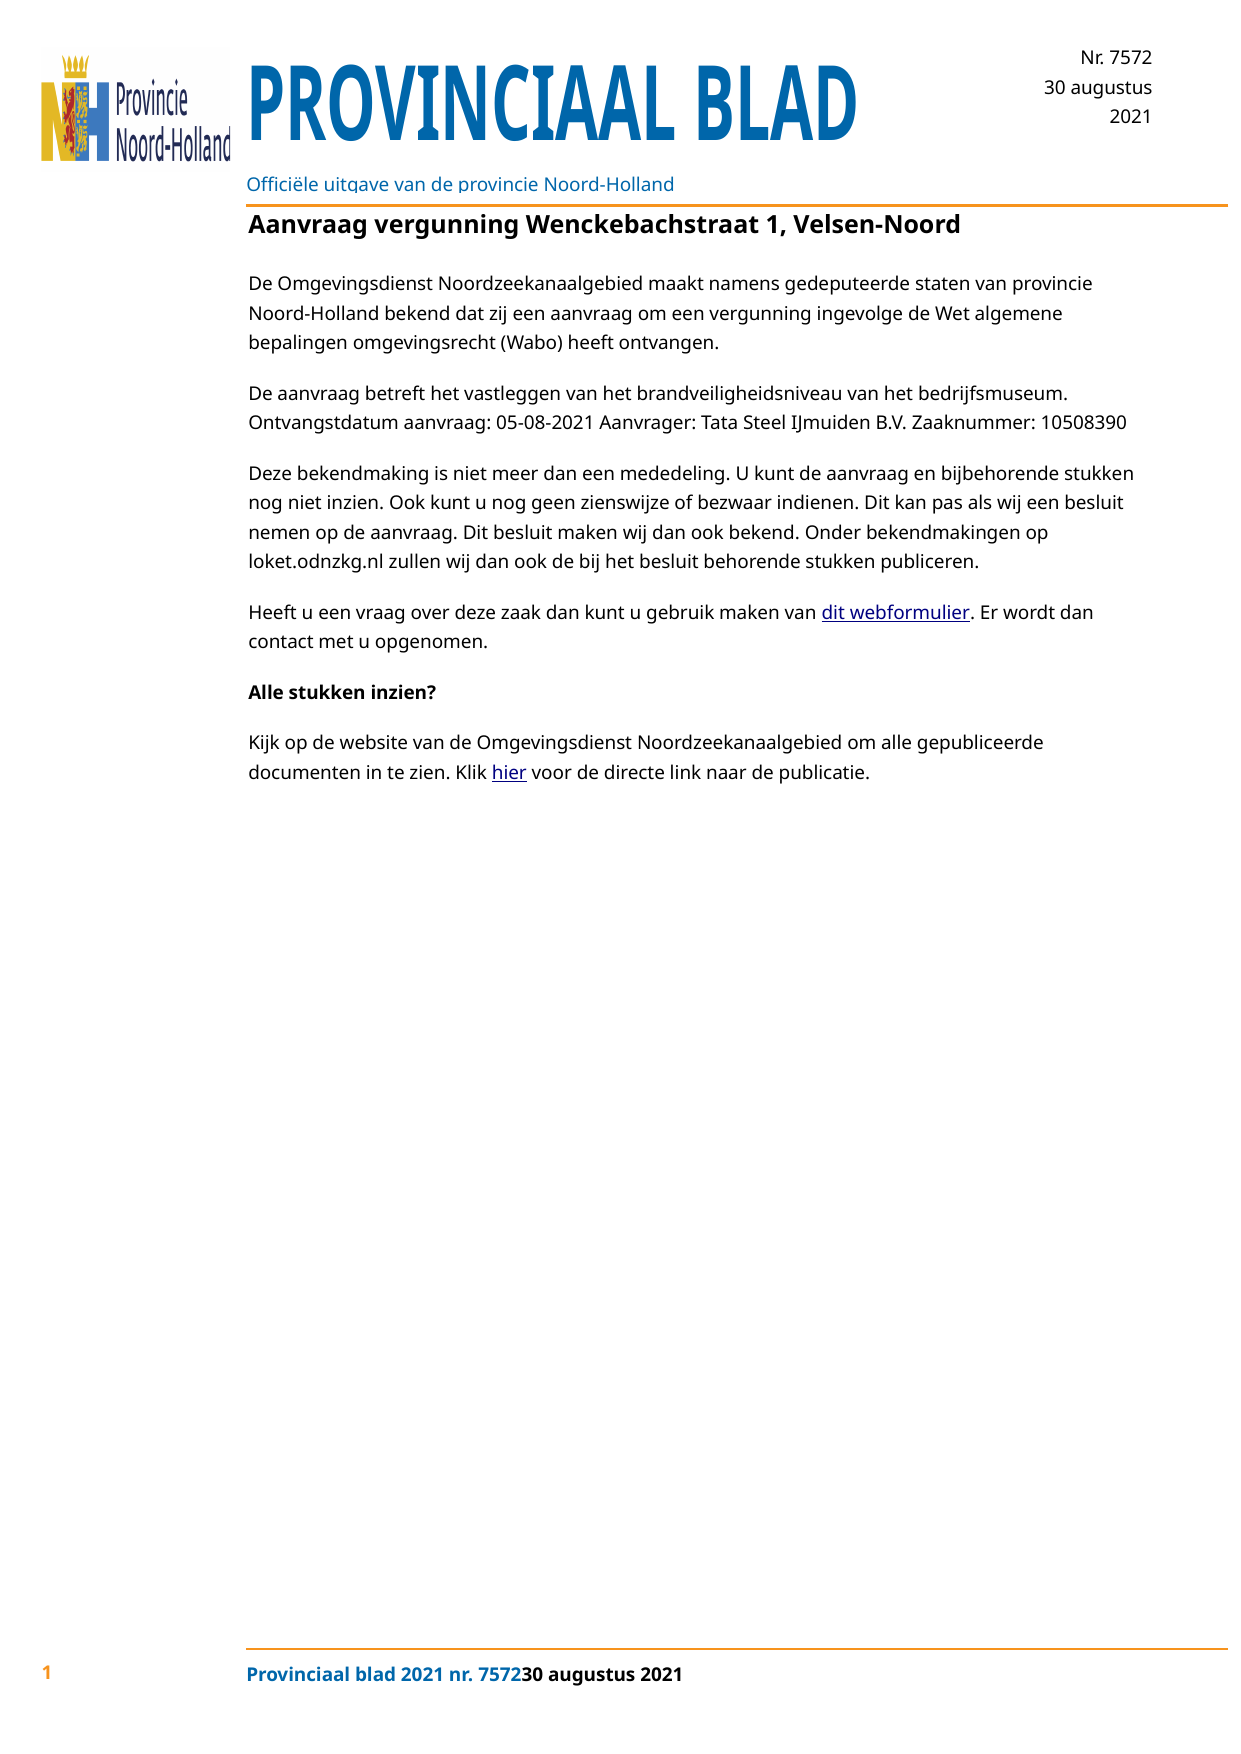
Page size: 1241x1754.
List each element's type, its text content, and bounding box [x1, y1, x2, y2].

text Aanvraag vergunning Wenckebachstraat 1, Velsen-Noord [248, 207, 1152, 241]
text Deze bekendmaking is niet meer dan een mededeling. U kunt de aanvraag en bijbehorende stukken nog niet inzien. Ook kunt u nog geen zienswijze of bezwaar indienen. Dit kan pas als wij een besluit nemen op de aanvraag. Dit besluit maken wij dan ook bekend. Onder bekendmakingen op loket.odnzkg.nl zullen wij dan ook de bij het besluit behorende stukken publiceren. [248, 460, 1152, 574]
picture [41, 47, 231, 172]
text De Omgevingsdienst Noordzeekanaalgebied maakt namens gedeputeerde staten van provincie Noord-Holland bekend dat zij een aanvraag om een vergunning ingevolge de Wet algemene bepalingen omgevingsrecht (Wabo) heeft ontvangen. [248, 270, 1152, 355]
text Kijk op de website van de Omgevingsdienst Noordzeekanaalgebied om alle gepubliceerde documenten in te zien. Klik hier voor de directe link naar de publicatie. [248, 729, 1152, 785]
text Alle stukken inzien? [248, 679, 1152, 705]
text Heeft u een vraag over deze zaak dan kunt u gebruik maken van dit webformulier. Er wordt dan contact met u opgenomen. [248, 599, 1152, 654]
text De aanvraag betreft het vastleggen van het brandveiligheidsniveau van het bedrijfsmuseum. Ontvangstdatum aanvraag: 05-08-2021 Aanvrager: Tata Steel IJmuiden B.V. Zaaknummer: 10508390 [248, 380, 1152, 435]
